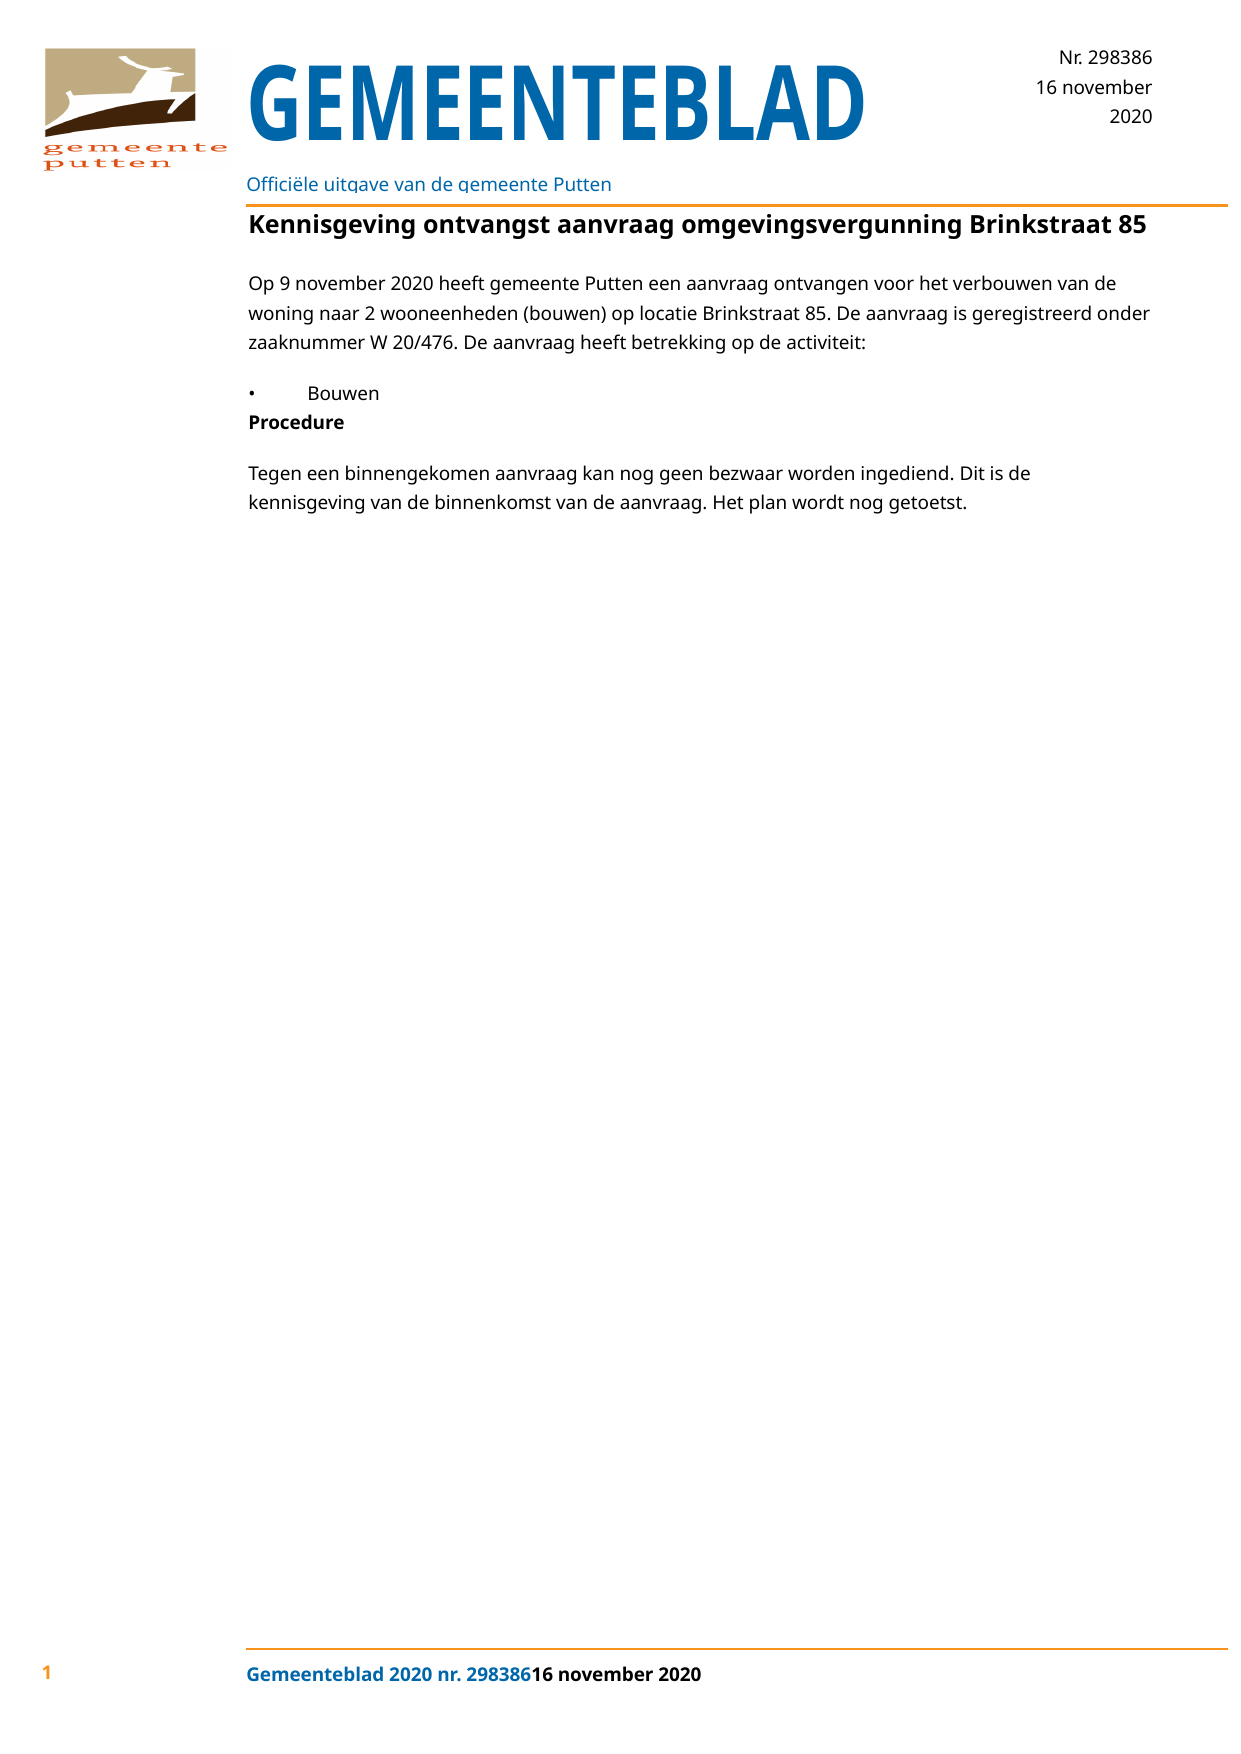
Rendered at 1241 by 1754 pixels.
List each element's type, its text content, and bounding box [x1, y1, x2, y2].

text Op 9 november 2020 heeft gemeente Putten een aanvraag ontvangen voor het verbouwen van de woning naar 2 wooneenheden (bouwen) op locatie Brinkstraat 85. De aanvraag is geregistreerd onder zaaknummer W 20/476. De aanvraag heeft betrekking op de activiteit: [248, 270, 1152, 355]
text Tegen een binnengekomen aanvraag kan nog geen bezwaar worden ingediend. Dit is de kennisgeving van de binnenkomst van de aanvraag. Het plan wordt nog getoetst. [248, 460, 1152, 515]
text Procedure [248, 409, 1152, 435]
text Kennisgeving ontvangst aanvraag omgevingsvergunning Brinkstraat 85 [248, 207, 1152, 241]
picture [41, 47, 231, 172]
list Bouwen [248, 380, 1152, 406]
